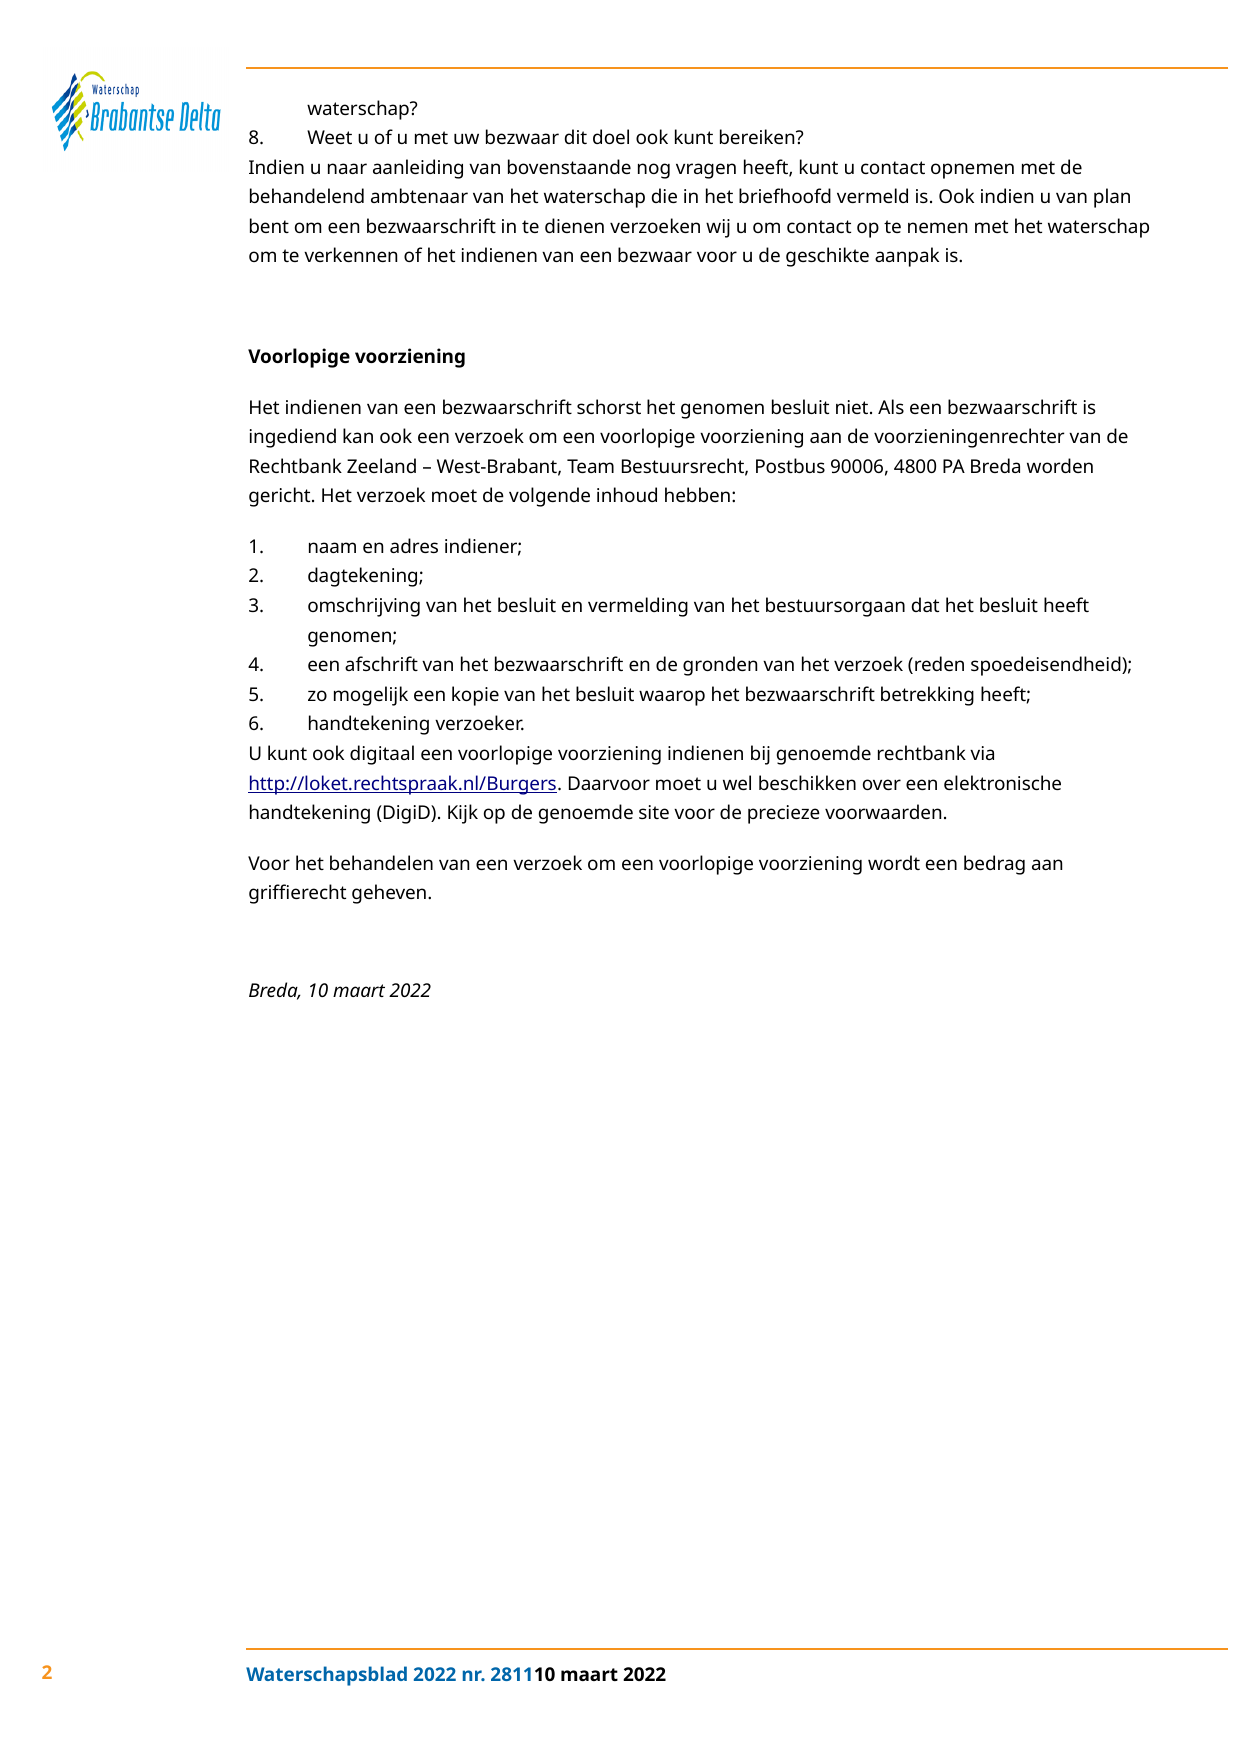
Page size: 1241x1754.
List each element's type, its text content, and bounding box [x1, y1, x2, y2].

text Indien u naar aanleiding van bovenstaande nog vragen heeft, kunt u contact opnemen met de behandelend ambtenaar van het waterschap die in het briefhoofd vermeld is. Ook indien u van plan bent om een bezwaarschrift in te dienen verzoeken wij u om contact op te nemen met het waterschap om te verkennen of het indienen van een bezwaar voor u de geschikte aanpak is. [248, 154, 1152, 268]
list dagtekening; [248, 563, 1152, 588]
list waterschap? [248, 95, 1152, 121]
list omschrijving van het besluit en vermelding van het bestuursorgaan dat het besluit heeft genomen; [248, 592, 1152, 648]
list een afschrift van het bezwaarschrift en de gronden van het verzoek (reden spoedeisendheid); [248, 651, 1152, 677]
list Weet u of u met uw bezwaar dit doel ook kunt bereiken? [248, 124, 1152, 150]
list naam en adres indiener; [248, 533, 1152, 559]
picture [41, 47, 231, 172]
text Het indienen van een bezwaarschrift schorst het genomen besluit niet. Als een bezwaarschrift is ingediend kan ook een verzoek om een voorlopige voorziening aan de voorzieningenrechter van de Rechtbank Zeeland – West-Brabant, Team Bestuursrecht, Postbus 90006, 4800 PA Breda worden gericht. Het verzoek moet de volgende inhoud hebben: [248, 394, 1152, 508]
list zo mogelijk een kopie van het besluit waarop het bezwaarschrift betrekking heeft; [248, 681, 1152, 707]
text U kunt ook digitaal een voorlopige voorziening indienen bij genoemde rechtbank via http://loket.rechtspraak.nl/Burgers. Daarvoor moet u wel beschikken over een elektronische handtekening (DigiD). Kijk op de genoemde site voor de precieze voorwaarden. [248, 740, 1152, 825]
text Breda, 10 maart 2022 [248, 978, 1152, 1003]
text Voor het behandelen van een verzoek om een voorlopige voorziening wordt een bedrag aan griffierecht geheven. [248, 850, 1152, 905]
list handtekening verzoeker. [248, 711, 1152, 736]
text Voorlopige voorziening [248, 343, 1152, 369]
